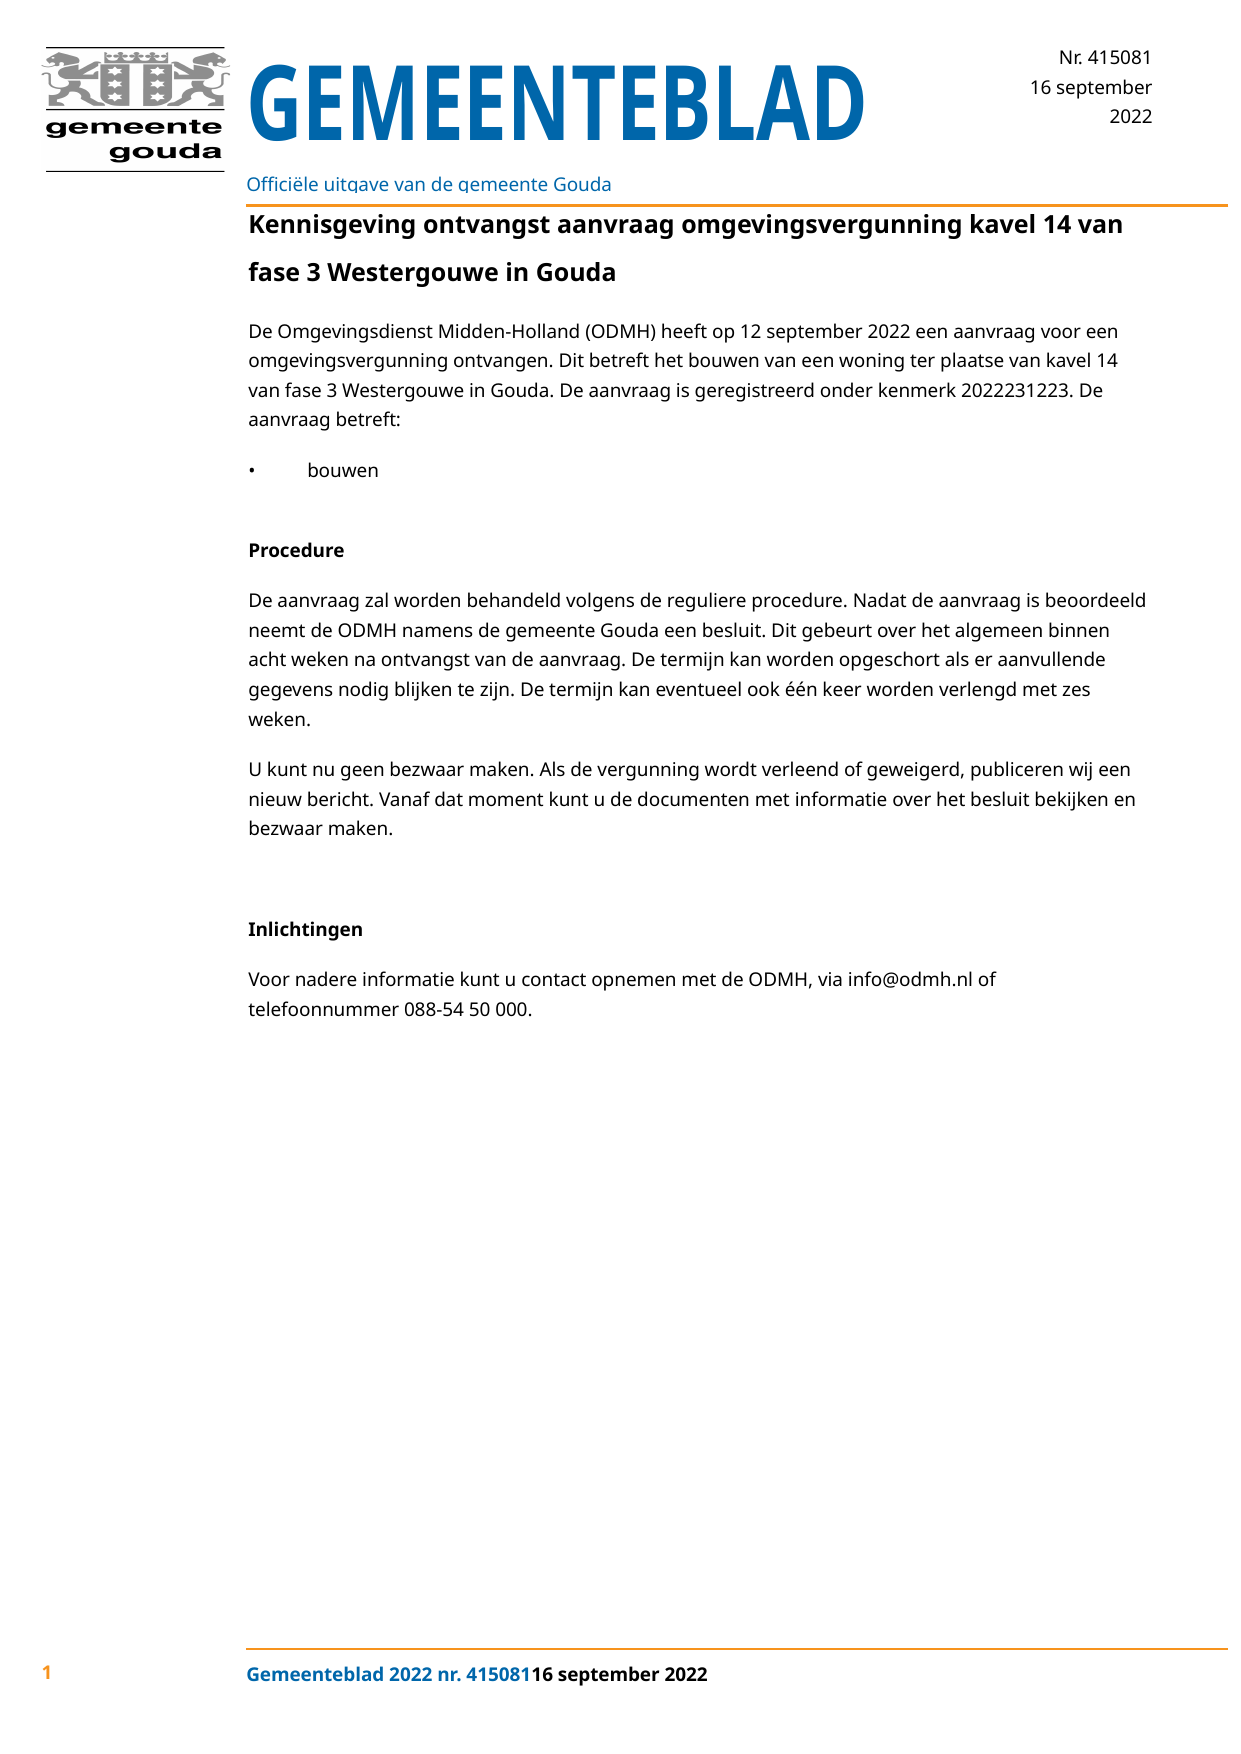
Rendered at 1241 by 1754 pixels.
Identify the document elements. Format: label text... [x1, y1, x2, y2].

text De Omgevingsdienst Midden-Holland (ODMH) heeft op 12 september 2022 een aanvraag voor een omgevingsvergunning ontvangen. Dit betreft het bouwen van een woning ter plaatse van kavel 14 van fase 3 Westergouwe in Gouda. De aanvraag is geregistreerd onder kenmerk 2022231223. De aanvraag betreft: [248, 318, 1152, 432]
list bouwen [248, 457, 1152, 483]
text Procedure [248, 537, 1152, 563]
text Inlichtingen [248, 916, 1152, 942]
picture [41, 47, 231, 172]
text Voor nadere informatie kunt u contact opnemen met de ODMH, via info@odmh.nl of telefoonnummer 088-54 50 000. [248, 967, 1152, 1022]
text De aanvraag zal worden behandeld volgens de reguliere procedure. Nadat de aanvraag is beoordeeld neemt de ODMH namens de gemeente Gouda een besluit. Dit gebeurt over het algemeen binnen acht weken na ontvangst van de aanvraag. De termijn kan worden opgeschort als er aanvullende gegevens nodig blijken te zijn. De termijn kan eventueel ook één keer worden verlengd met zes weken. [248, 587, 1152, 732]
text Kennisgeving ontvangst aanvraag omgevingsvergunning kavel 14 van fase 3 Westergouwe in Gouda [248, 207, 1152, 288]
text U kunt nu geen bezwaar maken. Als de vergunning wordt verleend of geweigerd, publiceren wij een nieuw bericht. Vanaf dat moment kunt u de documenten met informatie over het besluit bekijken en bezwaar maken. [248, 756, 1152, 841]
